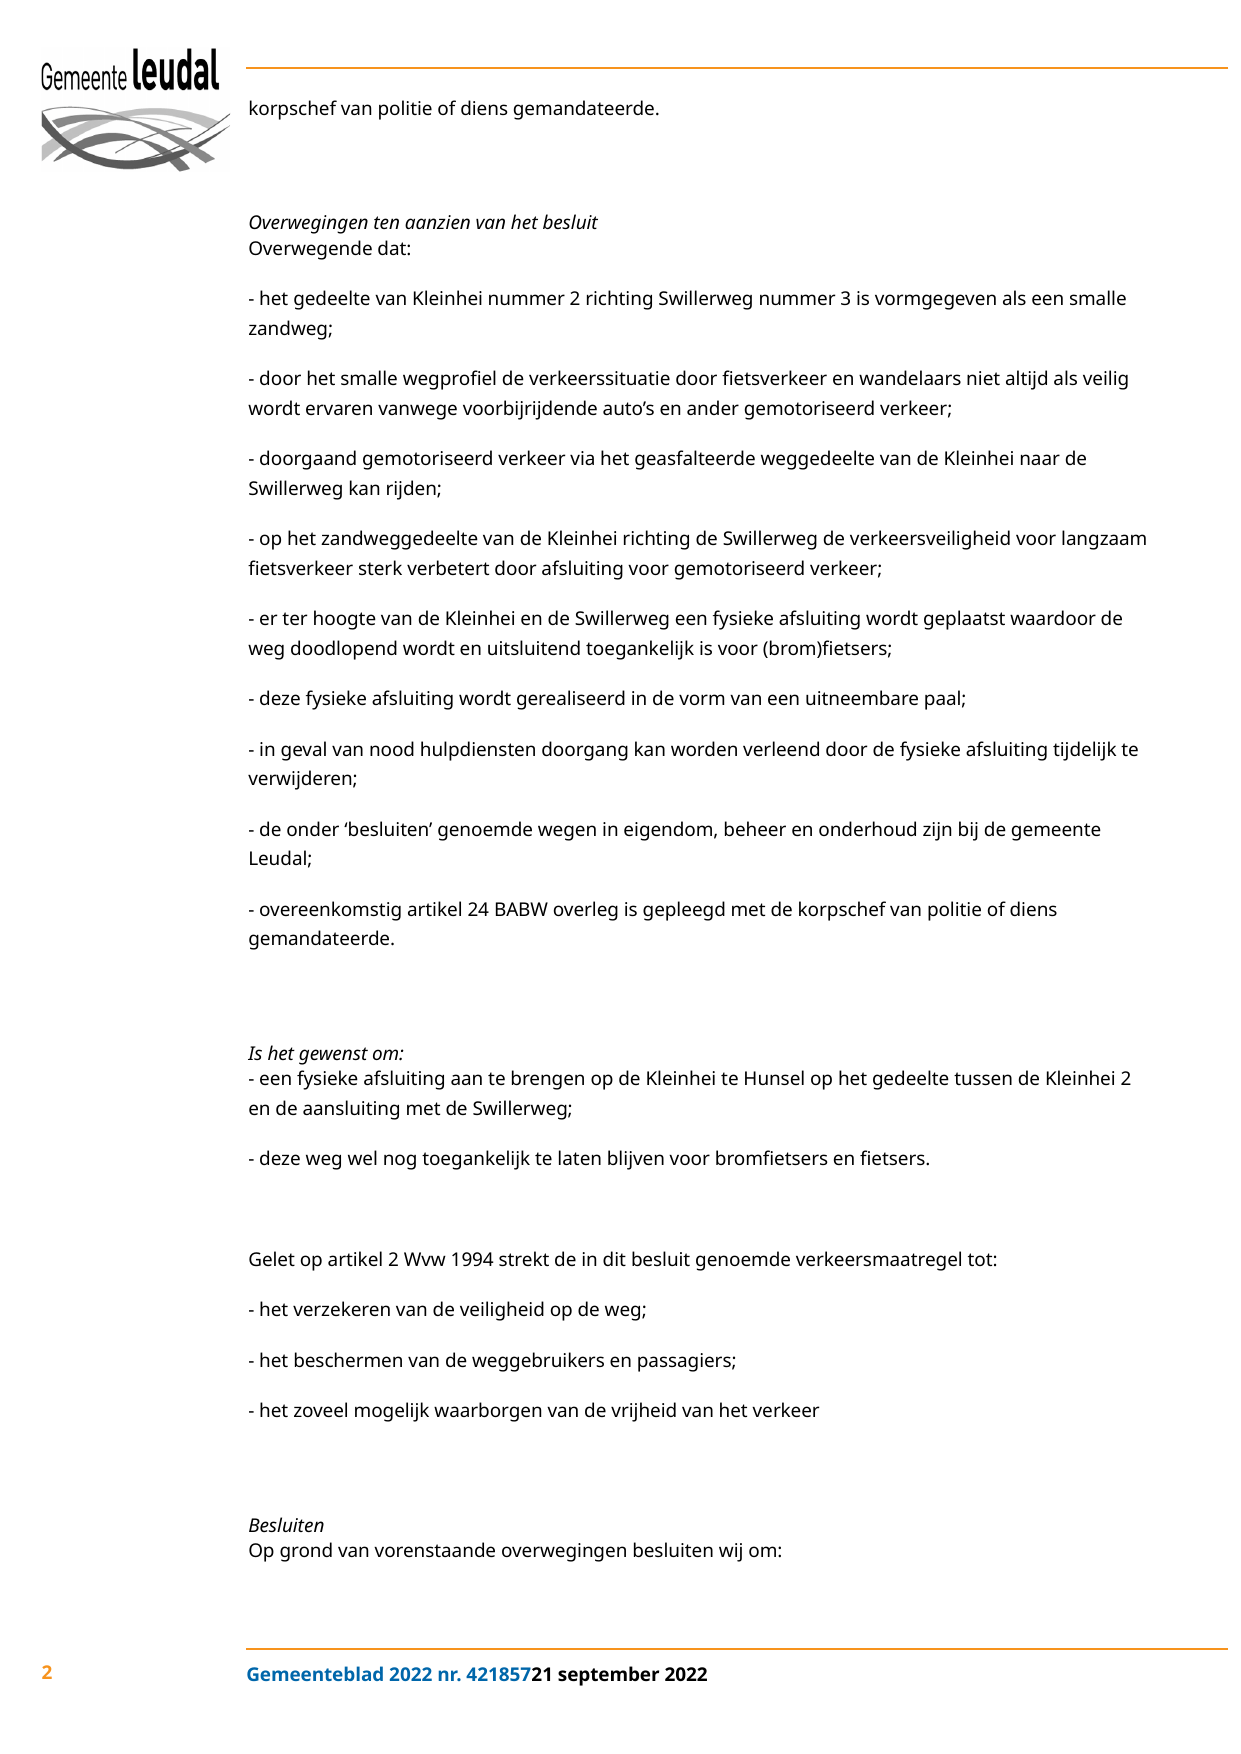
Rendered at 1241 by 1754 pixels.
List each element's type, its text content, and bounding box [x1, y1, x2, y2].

text Overwegingen ten aanzien van het besluit [248, 209, 1152, 235]
text - er ter hoogte van de Kleinhei en de Swillerweg een fysieke afsluiting wordt geplaatst waardoor de weg doodlopend wordt en uitsluitend toegankelijk is voor (brom)fietsers; [248, 605, 1152, 661]
text Gelet op artikel 2 Wvw 1994 strekt de in dit besluit genoemde verkeersmaatregel tot: [248, 1246, 1152, 1272]
text Op grond van vorenstaande overwegingen besluiten wij om: [248, 1538, 1152, 1563]
text - in geval van nood hulpdiensten doorgang kan worden verleend door de fysieke afsluiting tijdelijk te verwijderen; [248, 736, 1152, 791]
text - een fysieke afsluiting aan te brengen op de Kleinhei te Hunsel op het gedeelte tussen de Kleinhei 2 en de aansluiting met de Swillerweg; [248, 1065, 1152, 1121]
text - overeenkomstig artikel 24 BABW overleg is gepleegd met de korpschef van politie of diens gemandateerde. [248, 896, 1152, 951]
text - het gedeelte van Kleinhei nummer 2 richting Swillerweg nummer 3 is vormgegeven als een smalle zandweg; [248, 285, 1152, 341]
text Is het gewenst om: [248, 1040, 1152, 1065]
text - deze weg wel nog toegankelijk te laten blijven voor bromfietsers en fietsers. [248, 1145, 1152, 1171]
text - door het smalle wegprofiel de verkeerssituatie door fietsverkeer en wandelaars niet altijd als veilig wordt ervaren vanwege voorbijrijdende auto’s en ander gemotoriseerd verkeer; [248, 365, 1152, 421]
text - het verzekeren van de veiligheid op de weg; [248, 1297, 1152, 1322]
picture [41, 47, 231, 172]
text Overwegende dat: [248, 235, 1152, 261]
text - deze fysieke afsluiting wordt gerealiseerd in de vorm van een uitneembare paal; [248, 685, 1152, 711]
text - op het zandweggedeelte van de Kleinhei richting de Swillerweg de verkeersveiligheid voor langzaam fietsverkeer sterk verbetert door afsluiting voor gemotoriseerd verkeer; [248, 525, 1152, 581]
text - de onder ‘besluiten’ genoemde wegen in eigendom, beheer en onderhoud zijn bij de gemeente Leudal; [248, 816, 1152, 871]
text - doorgaand gemotoriseerd verkeer via het geasfalteerde weggedeelte van de Kleinhei naar de Swillerweg kan rijden; [248, 445, 1152, 501]
text Besluiten [248, 1512, 1152, 1538]
text korpschef van politie of diens gemandateerde. [248, 95, 1152, 121]
text - het beschermen van de weggebruikers en passagiers; [248, 1347, 1152, 1373]
text - het zoveel mogelijk waarborgen van de vrijheid van het verkeer [248, 1397, 1152, 1423]
